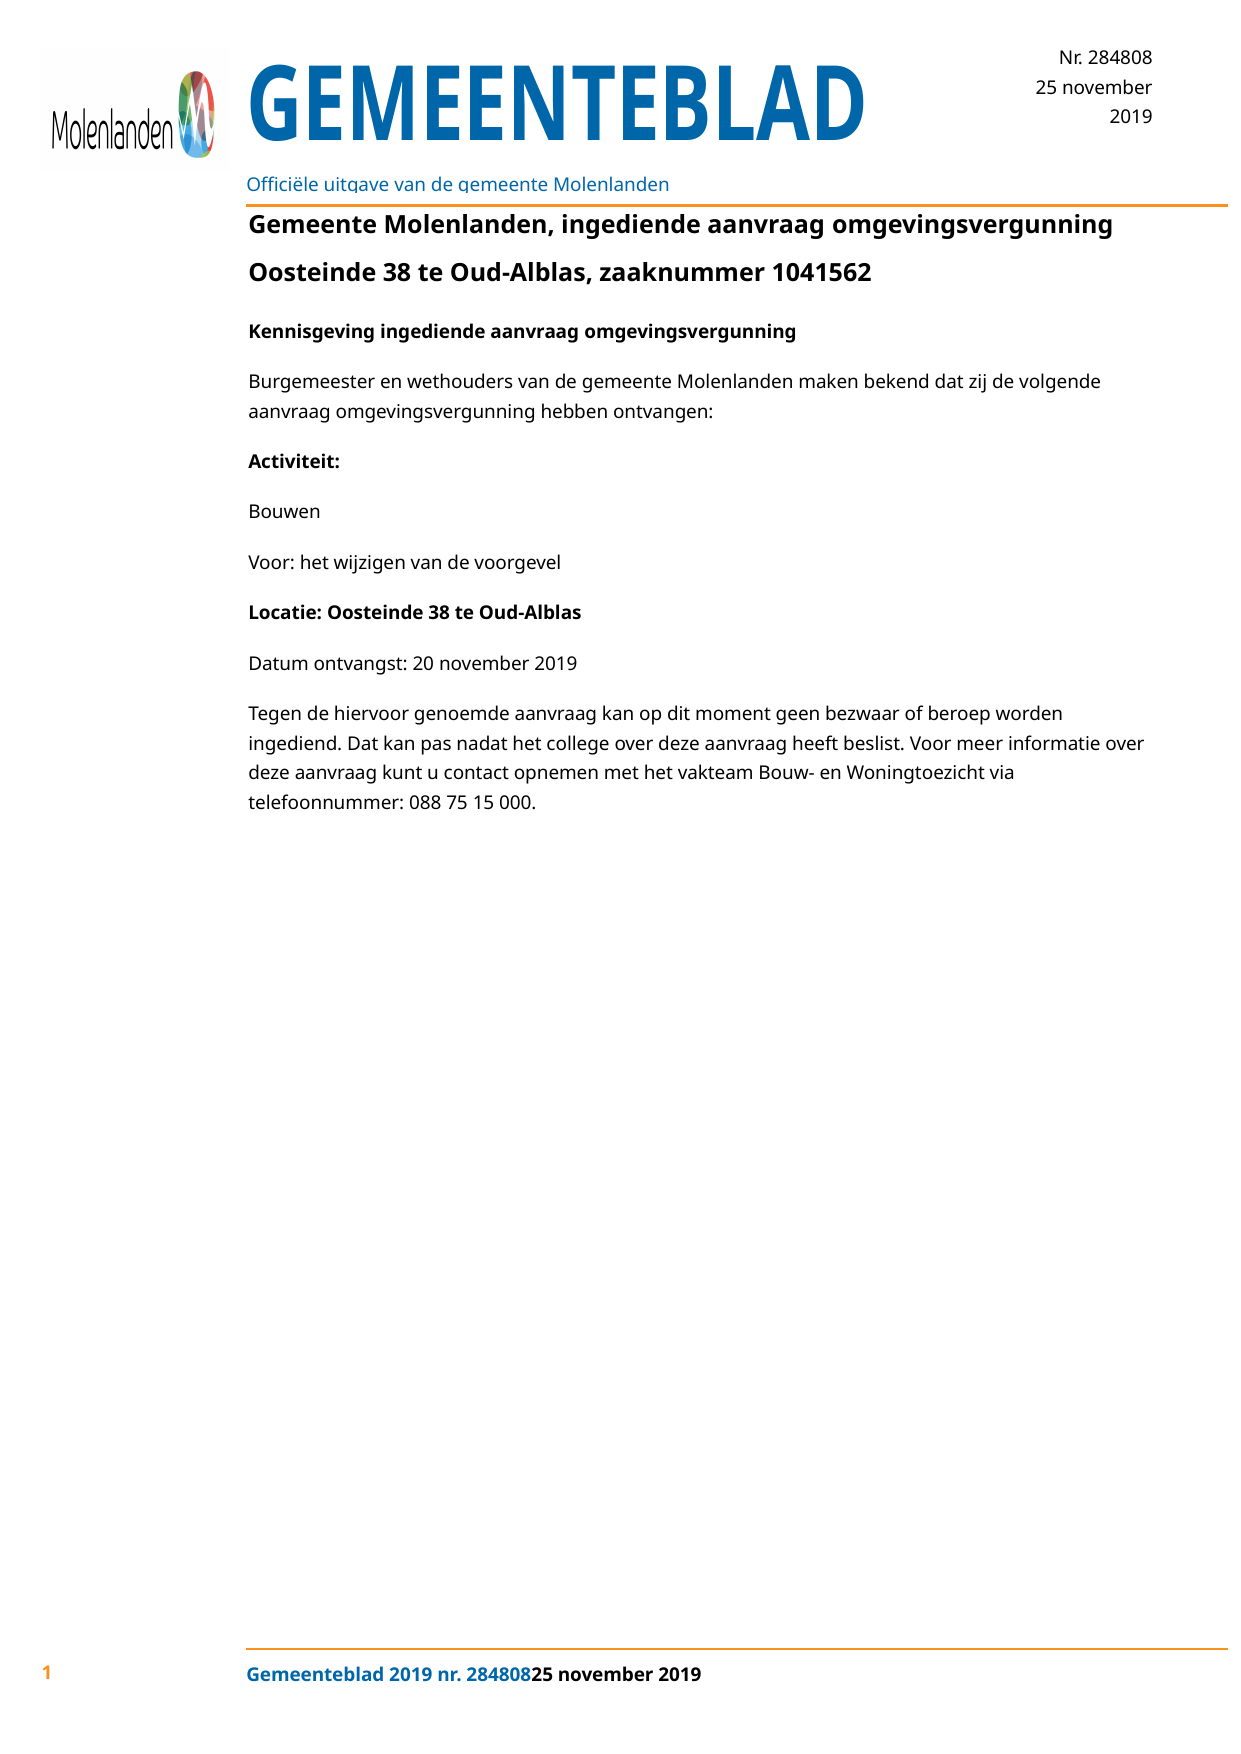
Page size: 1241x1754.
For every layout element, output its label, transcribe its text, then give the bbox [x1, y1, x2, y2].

text Bouwen [248, 499, 1152, 524]
text Activiteit: [248, 448, 1152, 474]
text Burgemeester en wethouders van de gemeente Molenlanden maken bekend dat zij de volgende aanvraag omgevingsvergunning hebben ontvangen: [248, 368, 1152, 424]
text Gemeente Molenlanden, ingediende aanvraag omgevingsvergunning Oosteinde 38 te Oud-Alblas, zaaknummer 1041562 [248, 207, 1152, 288]
text Tegen de hiervoor genoemde aanvraag kan op dit moment geen bezwaar of beroep worden ingediend. Dat kan pas nadat het college over deze aanvraag heeft beslist. Voor meer informatie over deze aanvraag kunt u contact opnemen met het vakteam Bouw- en Woningtoezicht via telefoonnummer: 088 75 15 000. [248, 700, 1152, 815]
text Datum ontvangst: 20 november 2019 [248, 650, 1152, 676]
picture [41, 47, 231, 172]
text Locatie: Oosteinde 38 te Oud-Alblas [248, 599, 1152, 625]
text Kennisgeving ingediende aanvraag omgevingsvergunning [248, 318, 1152, 344]
text Voor: het wijzigen van de voorgevel [248, 549, 1152, 575]
